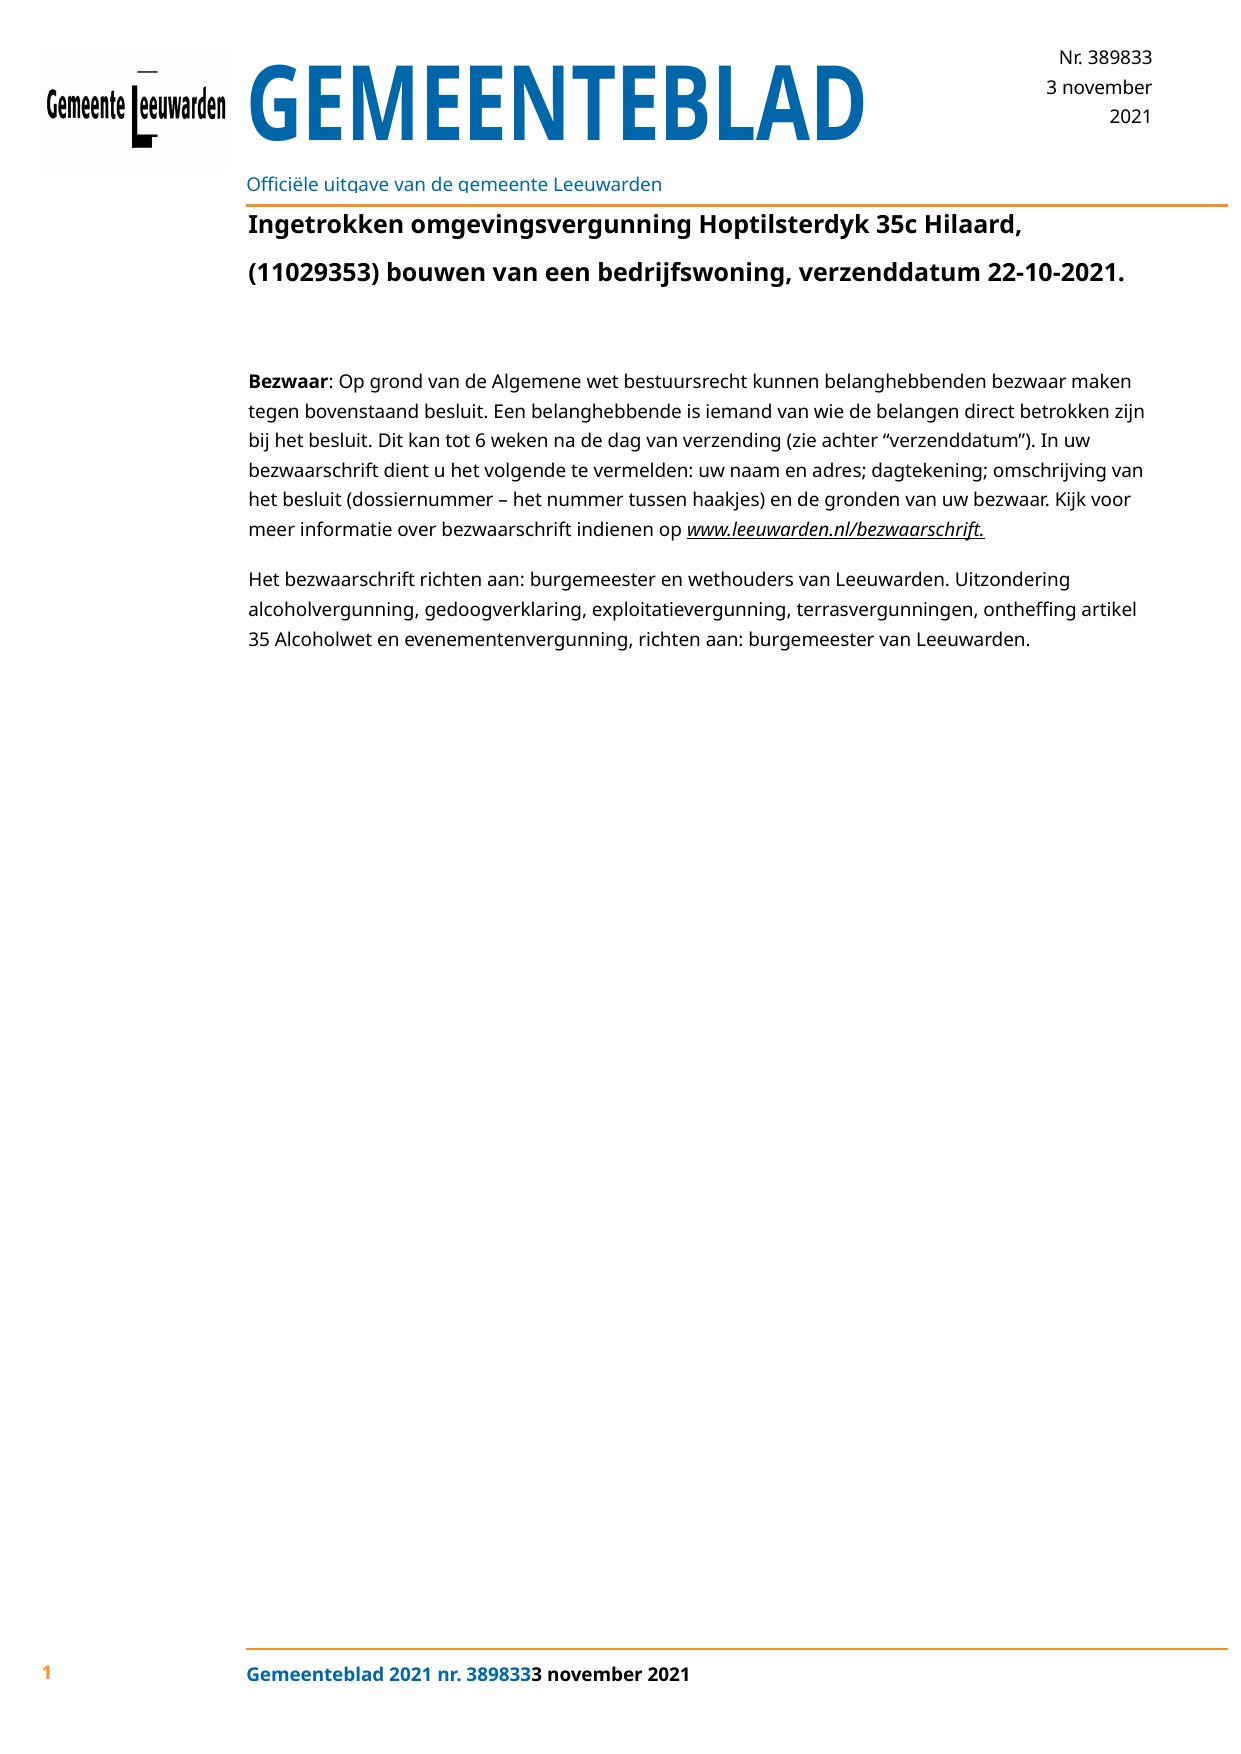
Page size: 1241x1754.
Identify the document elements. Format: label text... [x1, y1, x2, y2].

text Het bezwaarschrift richten aan: burgemeester en wethouders van Leeuwarden. Uitzondering alcoholvergunning, gedoogverklaring, exploitatievergunning, terrasvergunningen, ontheffing artikel 35 Alcoholwet en evenementenvergunning, richten aan: burgemeester van Leeuwarden. [248, 567, 1152, 652]
text Bezwaar: Op grond van de Algemene wet bestuursrecht kunnen belanghebbenden bezwaar maken tegen bovenstaand besluit. Een belanghebbende is iemand van wie de belangen direct betrokken zijn bij het besluit. Dit kan tot 6 weken na de dag van verzending (zie achter “verzenddatum”). In uw bezwaarschrift dient u het volgende te vermelden: uw naam en adres; dagtekening; omschrijving van het besluit (dossiernummer – het nummer tussen haakjes) en de gronden van uw bezwaar. Kijk voor meer informatie over bezwaarschrift indienen op www.leeuwarden.nl/bezwaarschrift. [248, 368, 1152, 542]
picture [41, 47, 231, 172]
text Ingetrokken omgevingsvergunning Hoptilsterdyk 35c Hilaard, (11029353) bouwen van een bedrijfswoning, verzenddatum 22-10-2021. [248, 207, 1152, 288]
